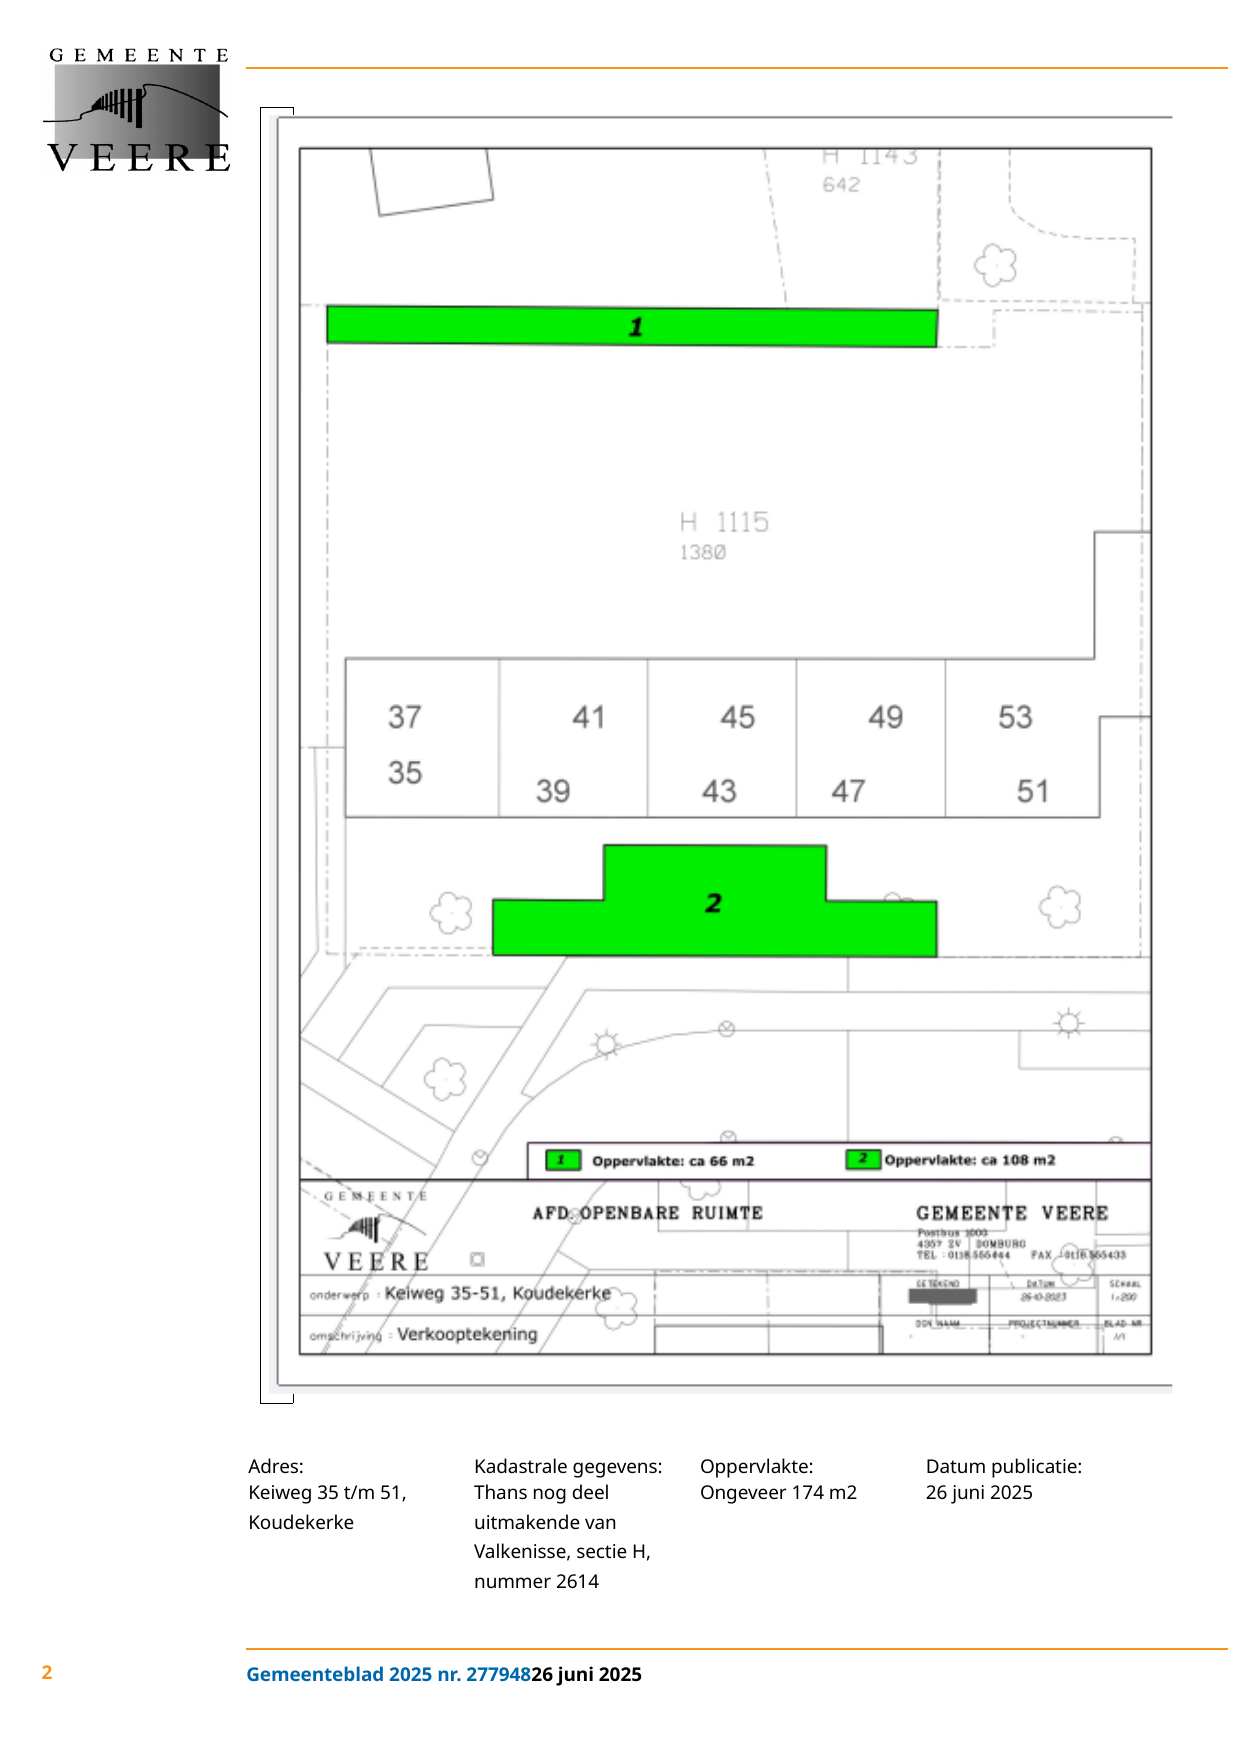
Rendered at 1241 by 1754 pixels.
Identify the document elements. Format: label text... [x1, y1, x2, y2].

table_header Adres: [248, 1454, 474, 1479]
picture [41, 47, 231, 172]
table_cell Keiweg 35 t/m 51, Koudekerke [248, 1479, 474, 1594]
table_cell 26 juni 2025 [926, 1479, 1152, 1594]
table_cell Thans nog deel uitmakende van Valkenisse, sectie H, nummer 2614 [474, 1479, 700, 1594]
picture [268, 115, 1173, 1394]
table_header Datum publicatie: [926, 1454, 1152, 1479]
table_header Kadastrale gegevens: [474, 1454, 700, 1479]
table_cell Ongeveer 174 m2 [700, 1479, 926, 1594]
table_header Oppervlakte: [700, 1454, 926, 1479]
